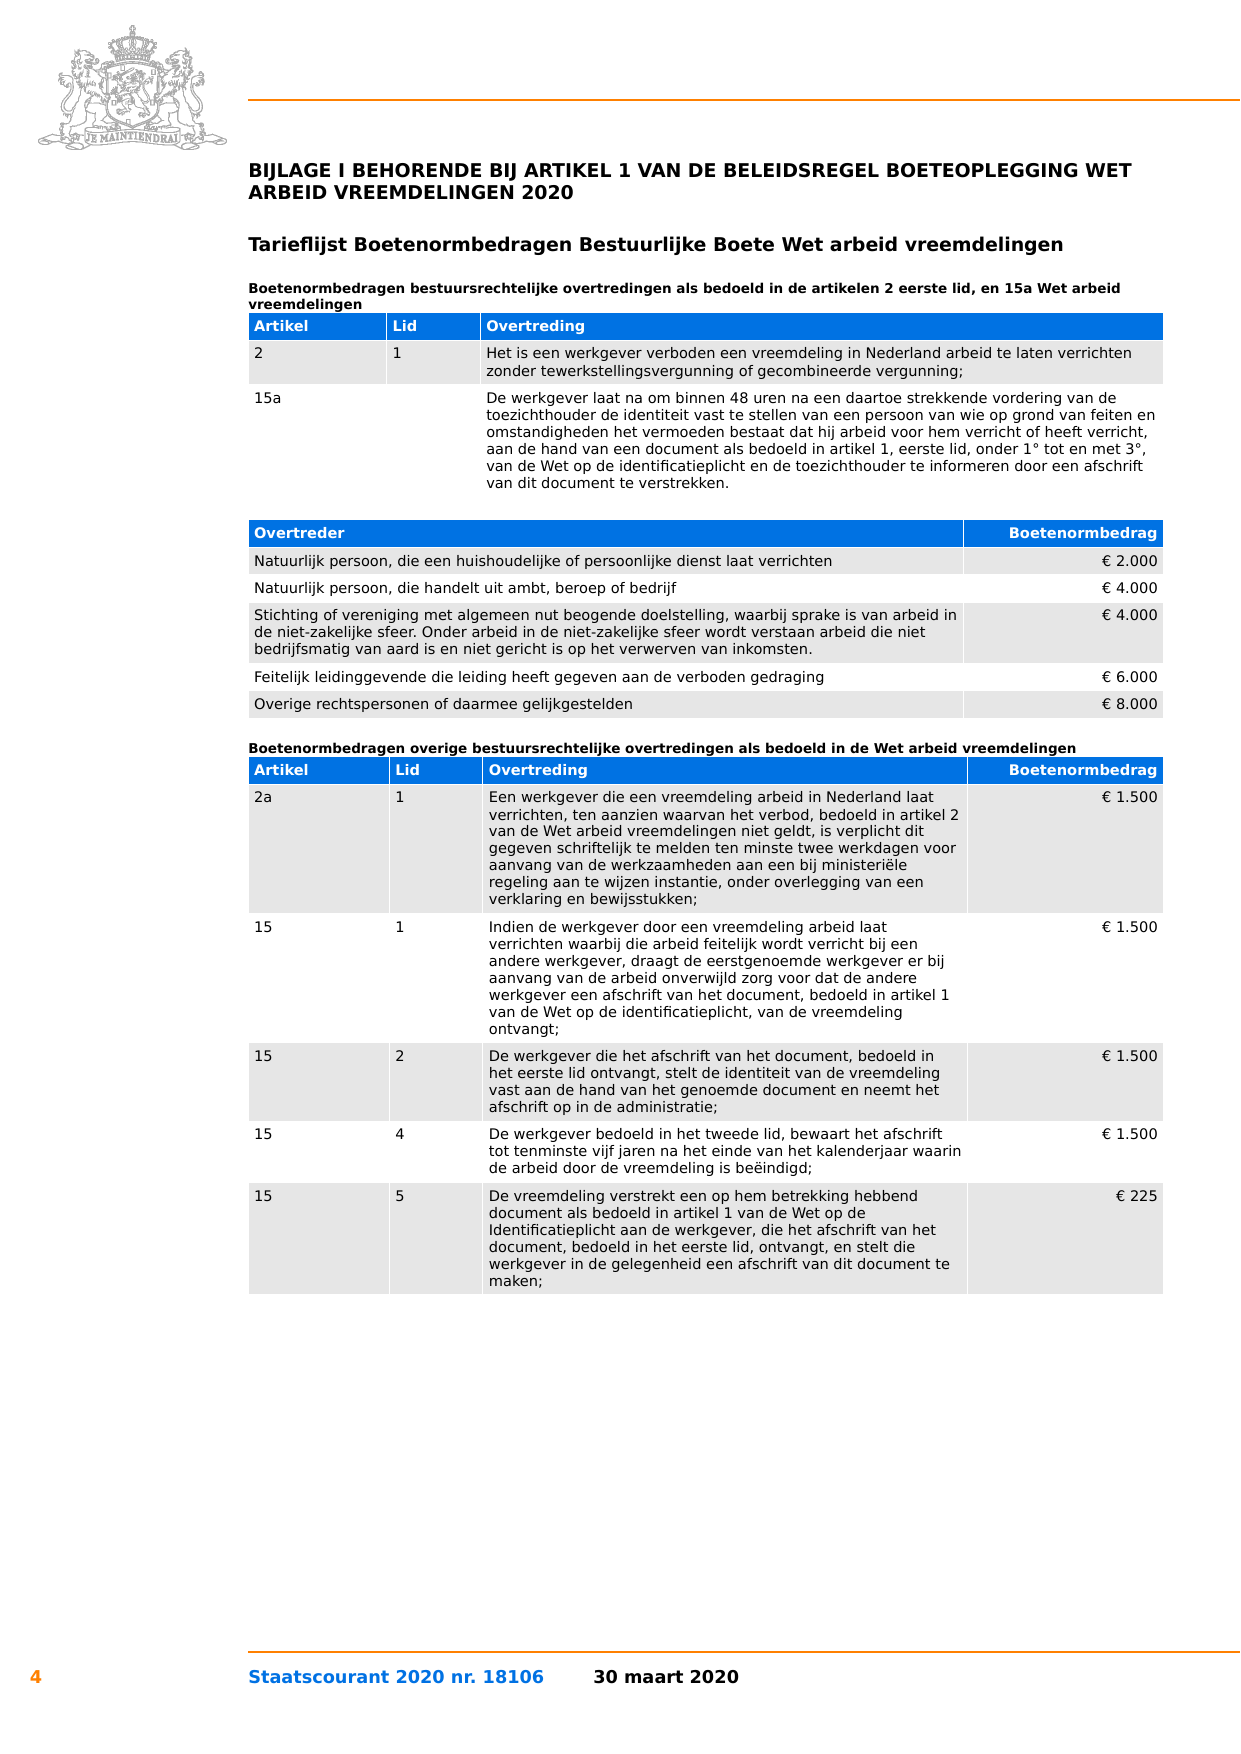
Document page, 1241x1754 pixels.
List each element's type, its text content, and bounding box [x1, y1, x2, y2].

table_cell Boetenormbedrag [968, 757, 1163, 784]
table_cell € 225 [968, 1183, 1163, 1294]
table_cell De werkgever die het afschrift van het document, bedoeld in het eerste lid ontvangt, stelt de identiteit van de vreemdeling vast aan de hand van het genoemde document en neemt het afschrift op in de administratie; [483, 1043, 967, 1121]
table_cell Lid [387, 313, 480, 340]
table_cell € 2.000 [964, 548, 1163, 574]
table_cell 1 [387, 341, 480, 384]
table_cell € 1.500 [968, 1122, 1163, 1182]
table_cell Het is een werkgever verboden een vreemdeling in Nederland arbeid te laten verrichten zonder tewerkstellingsvergunning of gecombineerde vergunning; [481, 341, 1163, 384]
table_cell 4 [390, 1122, 482, 1182]
table_cell Artikel [249, 757, 389, 784]
table_cell [387, 385, 480, 496]
table_cell Indien de werkgever door een vreemdeling arbeid laat verrichten waarbij die arbeid feitelijk wordt verricht bij een andere werkgever, draagt de eerstgenoemde werkgever er bij aanvang van de arbeid onverwijld zorg voor dat de andere werkgever een afschrift van het document, bedoeld in artikel 1 van de Wet op de identificatieplicht, van de vreemdeling ontvangt; [483, 914, 967, 1042]
table_cell € 4.000 [964, 603, 1163, 663]
picture [38, 25, 227, 150]
table_cell 1 [390, 785, 482, 913]
table_cell Natuurlijk persoon, die handelt uit ambt, beroep of bedrijf [249, 575, 963, 601]
table_cell € 6.000 [964, 664, 1163, 690]
table_header Boetenormbedragen overige bestuursrechtelijke overtredingen als bedoeld in de Wet arbeid vreemdelingen [248, 741, 1163, 756]
table_cell Feitelijk leidinggevende die leiding heeft gegeven aan de verboden gedraging [249, 664, 963, 690]
table_cell 2 [249, 341, 386, 384]
table_cell Overtreding [481, 313, 1163, 340]
table_cell 15 [249, 1122, 389, 1182]
table_cell € 1.500 [968, 914, 1163, 1042]
table_cell Een werkgever die een vreemdeling arbeid in Nederland laat verrichten, ten aanzien waarvan het verbod, bedoeld in artikel 2 van de Wet arbeid vreemdelingen niet geldt, is verplicht dit gegeven schriftelijk te melden ten minste twee werkdagen voor aanvang van de werkzaamheden aan een bij ministeriële regeling aan te wijzen instantie, onder overlegging van een verklaring en bewijsstukken; [483, 785, 967, 913]
table_cell Artikel [249, 313, 386, 340]
table_cell 15 [249, 1043, 389, 1121]
table_cell 5 [390, 1183, 482, 1294]
subtitle Tarieflijst Boetenormbedragen Bestuurlijke Boete Wet arbeid vreemdelingen [248, 234, 1163, 256]
table_cell Overtreding [483, 757, 967, 784]
table_cell Overige rechtspersonen of daarmee gelijkgestelden [249, 691, 963, 718]
table_cell 15 [249, 1183, 389, 1294]
table_cell De vreemdeling verstrekt een op hem betrekking hebbend document als bedoeld in artikel 1 van de Wet op de Identificatieplicht aan de werkgever, die het afschrift van het document, bedoeld in het eerste lid, ontvangt, en stelt die werkgever in de gelegenheid een afschrift van dit document te maken; [483, 1183, 967, 1294]
table_cell € 1.500 [968, 785, 1163, 913]
table_cell 15 [249, 914, 389, 1042]
table_cell € 8.000 [964, 691, 1163, 718]
table_header Overtreder [249, 520, 963, 547]
table_cell Natuurlijk persoon, die een huishoudelijke of persoonlijke dienst laat verrichten [249, 548, 963, 574]
table_cell € 4.000 [964, 575, 1163, 601]
table_header Boetenormbedrag [964, 520, 1163, 547]
table_header Boetenormbedragen bestuursrechtelijke overtredingen als bedoeld in de artikelen 2 eerste lid, en 15a Wet arbeid vreemdelingen [248, 281, 1163, 312]
table_cell De werkgever bedoeld in het tweede lid, bewaart het afschrift tot tenminste vijf jaren na het einde van het kalenderjaar waarin de arbeid door de vreemdeling is beëindigd; [483, 1122, 967, 1182]
subtitle BIJLAGE I BEHORENDE BIJ ARTIKEL 1 VAN DE BELEIDSREGEL BOETEOPLEGGING WET ARBEID VREEMDELINGEN 2020 [248, 160, 1163, 204]
table_cell 2a [249, 785, 389, 913]
table_cell Lid [390, 757, 482, 784]
table_cell 1 [390, 914, 482, 1042]
table_cell € 1.500 [968, 1043, 1163, 1121]
table_cell De werkgever laat na om binnen 48 uren na een daartoe strekkende vordering van de toezichthouder de identiteit vast te stellen van een persoon van wie op grond van feiten en omstandigheden het vermoeden bestaat dat hij arbeid voor hem verricht of heeft verricht, aan de hand van een document als bedoeld in artikel 1, eerste lid, onder 1° tot en met 3°, van de Wet op de identificatieplicht en de toezichthouder te informeren door een afschrift van dit document te verstrekken. [481, 385, 1163, 496]
table_cell Stichting of vereniging met algemeen nut beogende doelstelling, waarbij sprake is van arbeid in de niet-zakelijke sfeer. Onder arbeid in de niet-zakelijke sfeer wordt verstaan arbeid die niet bedrijfsmatig van aard is en niet gericht is op het verwerven van inkomsten. [249, 603, 963, 663]
table_cell 2 [390, 1043, 482, 1121]
table_cell 15a [249, 385, 386, 496]
